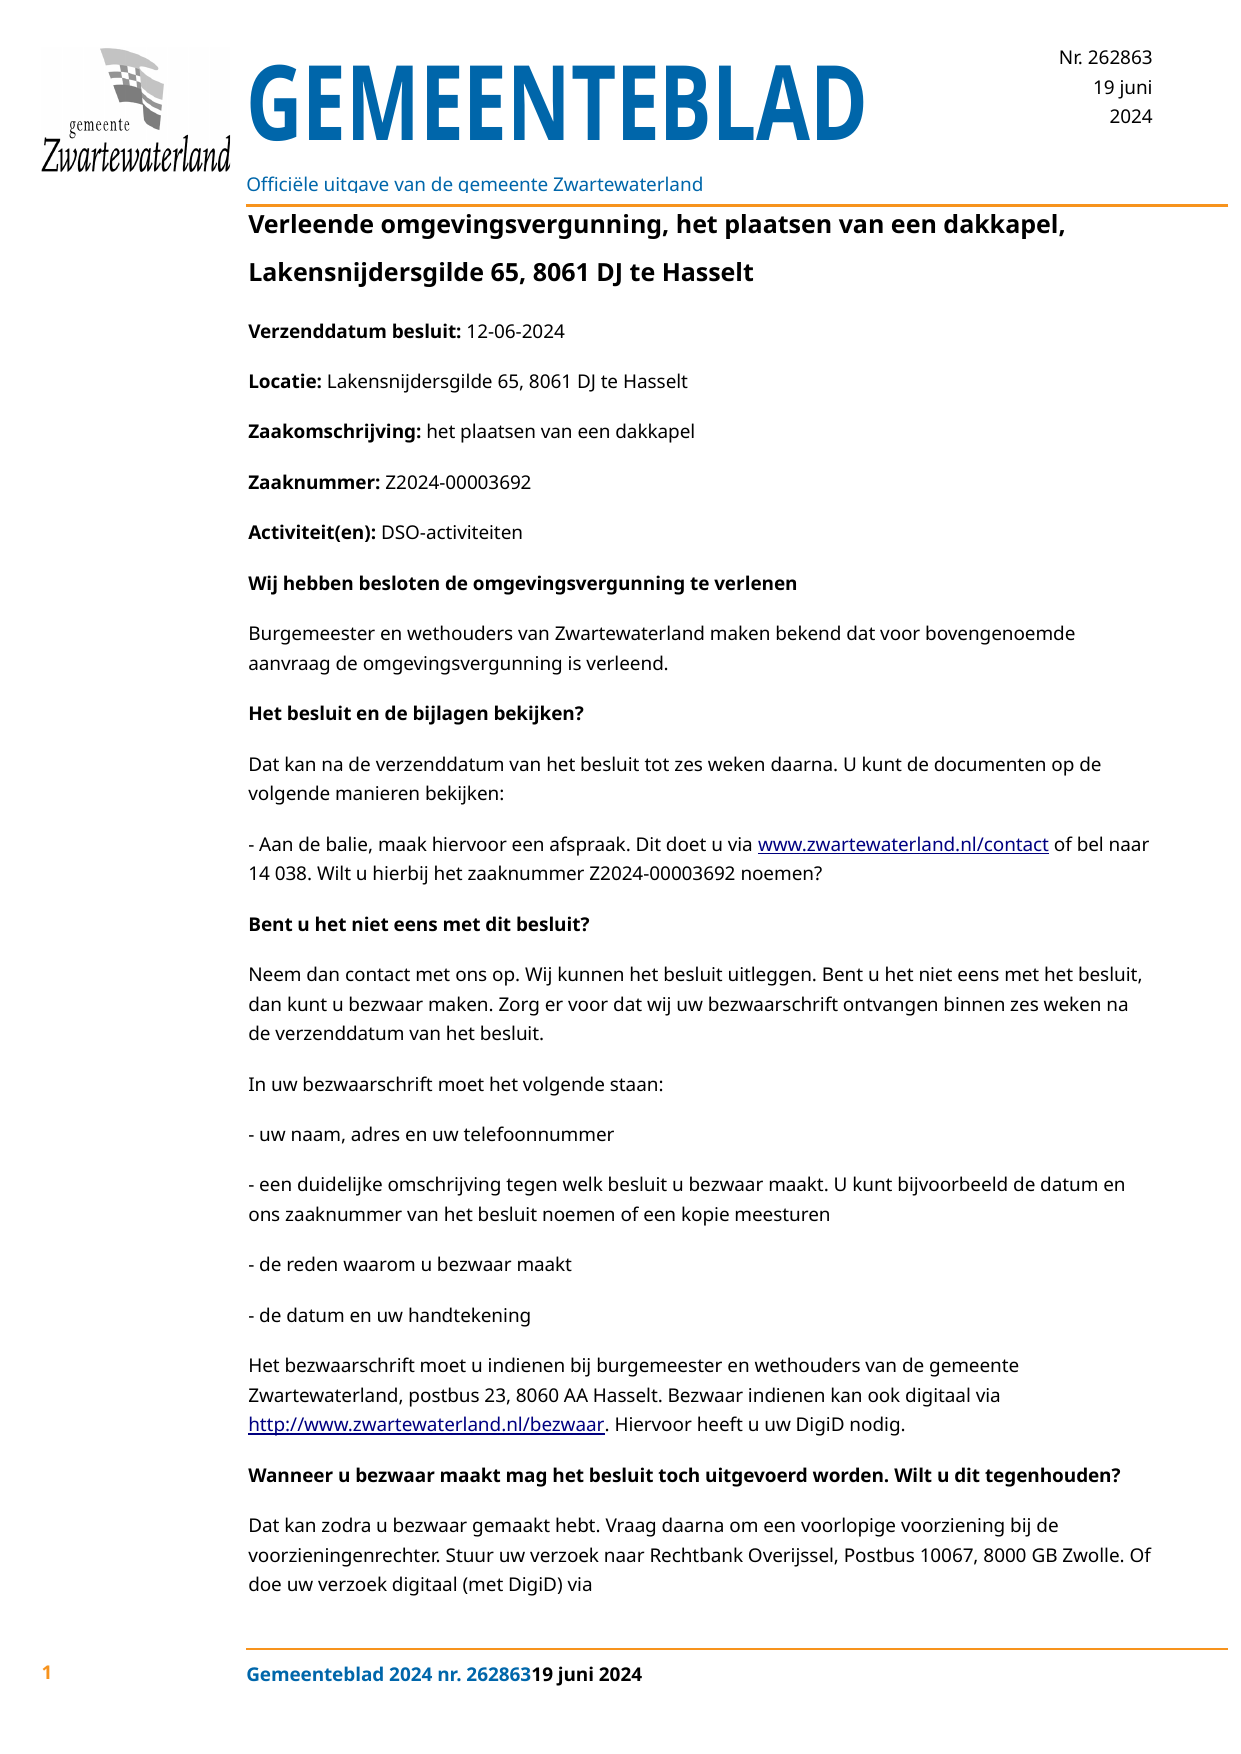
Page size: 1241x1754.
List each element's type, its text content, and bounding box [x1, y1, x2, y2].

text Het besluit en de bijlagen bekijken? [248, 700, 1152, 726]
text Bent u het niet eens met dit besluit? [248, 911, 1152, 937]
text Burgemeester en wethouders van Zwartewaterland maken bekend dat voor bovengenoemde aanvraag de omgevingsvergunning is verleend. [248, 620, 1152, 676]
text - Aan de balie, maak hiervoor een afspraak. Dit doet u via www.zwartewaterland.nl/contact of bel naar 14 038. Wilt u hierbij het zaaknummer Z2024-00003692 noemen? [248, 831, 1152, 886]
text Dat kan na de verzenddatum van het besluit tot zes weken daarna. U kunt de documenten op de volgende manieren bekijken: [248, 751, 1152, 806]
text Zaaknummer: Z2024-00003692 [248, 469, 1152, 495]
text Locatie: Lakensnijdersgilde 65, 8061 DJ te Hasselt [248, 368, 1152, 394]
text - uw naam, adres en uw telefoonnummer [248, 1121, 1152, 1147]
text Het bezwaarschrift moet u indienen bij burgemeester en wethouders van de gemeente Zwartewaterland, postbus 23, 8060 AA Hasselt. Bezwaar indienen kan ook digitaal via http://www.zwartewaterland.nl/bezwaar. Hiervoor heeft u uw DigiD nodig. [248, 1352, 1152, 1437]
text Wanneer u bezwaar maakt mag het besluit toch uitgevoerd worden. Wilt u dit tegenhouden? [248, 1462, 1152, 1488]
text - de datum en uw handtekening [248, 1302, 1152, 1328]
text Activiteit(en): DSO-activiteiten [248, 519, 1152, 545]
text - de reden waarom u bezwaar maakt [248, 1252, 1152, 1277]
text Verleende omgevingsvergunning, het plaatsen van een dakkapel, Lakensnijdersgilde 65, 8061 DJ te Hasselt [248, 207, 1152, 288]
text Zaakomschrijving: het plaatsen van een dakkapel [248, 419, 1152, 444]
text Verzenddatum besluit: 12-06-2024 [248, 318, 1152, 344]
text Neem dan contact met ons op. Wij kunnen het besluit uitleggen. Bent u het niet eens met het besluit, dan kunt u bezwaar maken. Zorg er voor dat wij uw bezwaarschrift ontvangen binnen zes weken na de verzenddatum van het besluit. [248, 961, 1152, 1046]
picture [41, 47, 231, 172]
text - een duidelijke omschrijving tegen welk besluit u bezwaar maakt. U kunt bijvoorbeeld de datum en ons zaaknummer van het besluit noemen of een kopie meesturen [248, 1172, 1152, 1227]
text Dat kan zodra u bezwaar gemaakt hebt. Vraag daarna om een voorlopige voorziening bij de voorzieningenrechter. Stuur uw verzoek naar Rechtbank Overijssel, Postbus 10067, 8000 GB Zwolle. Of doe uw verzoek digitaal (met DigiD) via [248, 1512, 1152, 1597]
text In uw bezwaarschrift moet het volgende staan: [248, 1071, 1152, 1097]
text Wij hebben besloten de omgevingsvergunning te verlenen [248, 570, 1152, 596]
